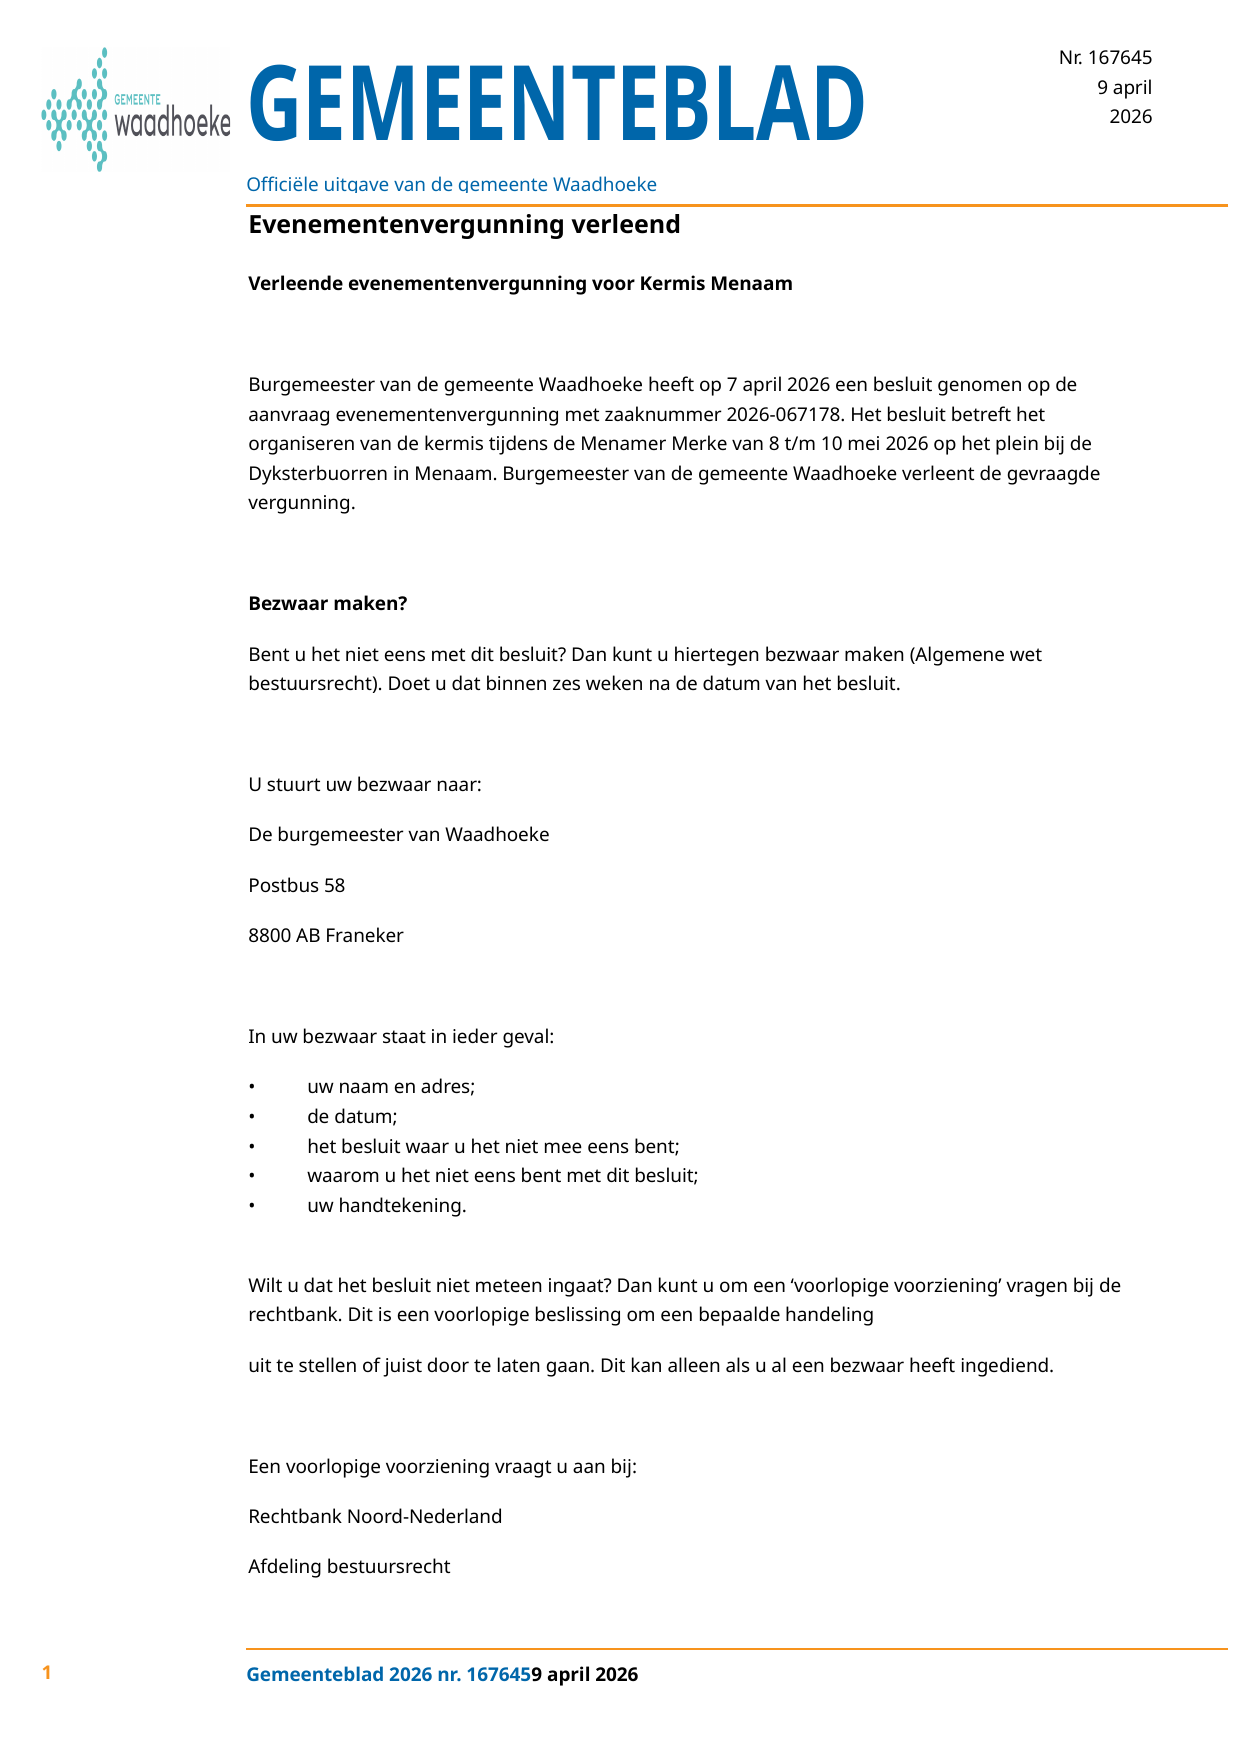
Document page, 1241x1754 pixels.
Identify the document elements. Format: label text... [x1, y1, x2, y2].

text Postbus 58 [248, 872, 1152, 898]
text Afdeling bestuursrecht [248, 1554, 1152, 1579]
text 8800 AB Franeker [248, 922, 1152, 948]
list het besluit waar u het niet mee eens bent; [248, 1133, 1152, 1158]
text Een voorlopige voorziening vraagt u aan bij: [248, 1453, 1152, 1478]
text U stuurt uw bezwaar naar: [248, 771, 1152, 797]
text In uw bezwaar staat in ieder geval: [248, 1023, 1152, 1049]
text Wilt u dat het besluit niet meteen ingaat? Dan kunt u om een ‘voorlopige voorziening’ vragen bij de rechtbank. Dit is een voorlopige beslissing om een bepaalde handeling [248, 1272, 1152, 1327]
text Rechtbank Noord-Nederland [248, 1503, 1152, 1529]
list de datum; [248, 1103, 1152, 1129]
text Bent u het niet eens met dit besluit? Dan kunt u hiertegen bezwaar maken (Algemene wet bestuursrecht). Doet u dat binnen zes weken na de datum van het besluit. [248, 641, 1152, 696]
text Bezwaar maken? [248, 590, 1152, 616]
list uw handtekening. [248, 1192, 1152, 1218]
text uit te stellen of juist door te laten gaan. Dit kan alleen als u al een bezwaar heeft ingediend. [248, 1352, 1152, 1378]
list waarom u het niet eens bent met dit besluit; [248, 1162, 1152, 1188]
text De burgemeester van Waadhoeke [248, 822, 1152, 847]
text Evenementenvergunning verleend [248, 207, 1152, 241]
picture [41, 47, 231, 172]
text Burgemeester van de gemeente Waadhoeke heeft op 7 april 2026 een besluit genomen op de aanvraag evenementenvergunning met zaaknummer 2026-067178. Het besluit betreft het organiseren van de kermis tijdens de Menamer Merke van 8 t/m 10 mei 2026 op het plein bij de Dyksterbuorren in Menaam. Burgemeester van de gemeente Waadhoeke verleent de gevraagde vergunning. [248, 371, 1152, 515]
list uw naam en adres; [248, 1074, 1152, 1099]
text Verleende evenementenvergunning voor Kermis Menaam [248, 270, 1152, 296]
